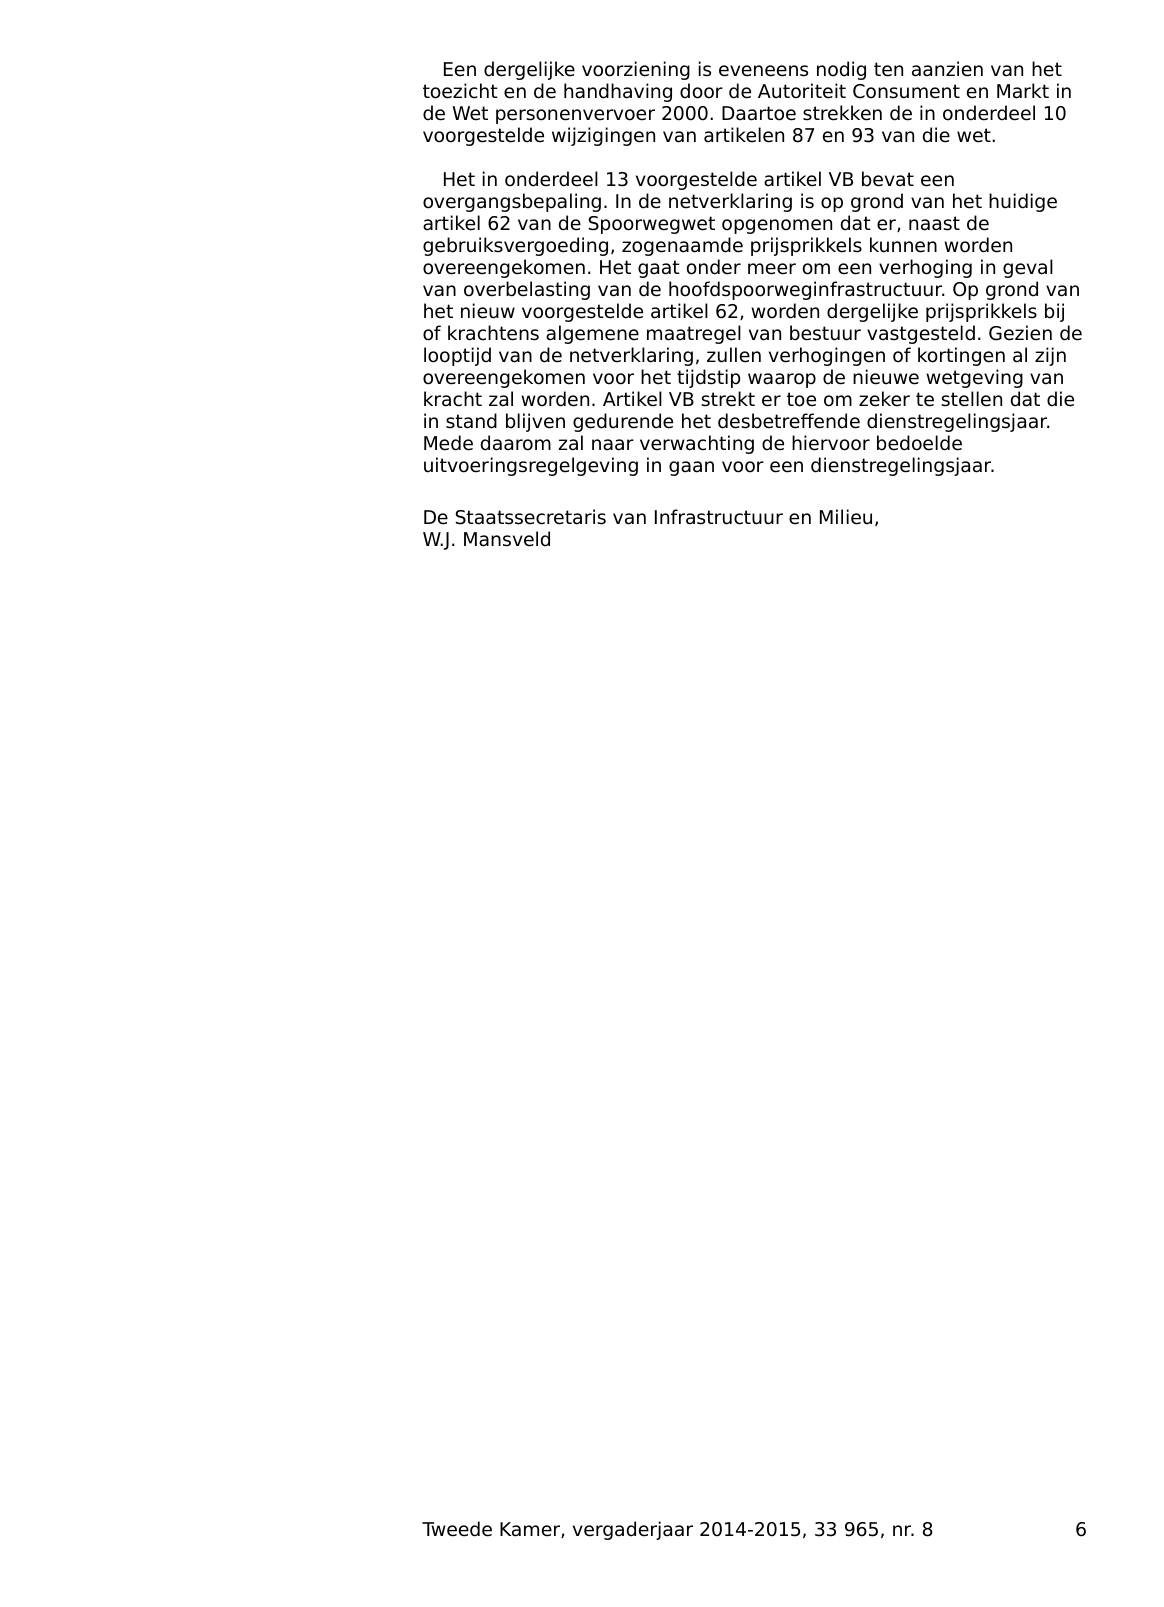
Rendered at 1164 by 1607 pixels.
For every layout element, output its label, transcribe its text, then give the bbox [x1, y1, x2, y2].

text Het in onderdeel 13 voorgestelde artikel VB bevat een overgangsbepaling. In de netverklaring is op grond van het huidige artikel 62 van de Spoorwegwet opgenomen dat er, naast de gebruiksvergoeding, zogenaamde prijsprikkels kunnen worden overeengekomen. Het gaat onder meer om een verhoging in geval van overbelasting van de hoofdspoorweginfrastructuur. Op grond van het nieuw voorgestelde artikel 62, worden dergelijke prijsprikkels bij of krachtens algemene maatregel van bestuur vastgesteld. Gezien de looptijd van de netverklaring, zullen verhogingen of kortingen al zijn overeengekomen voor het tijdstip waarop de nieuwe wetgeving van kracht zal worden. Artikel VB strekt er toe om zeker te stellen dat die in stand blijven gedurende het desbetreffende dienstregelingsjaar. Mede daarom zal naar verwachting de hiervoor bedoelde uitvoeringsregelgeving in gaan voor een dienstregelingsjaar. [422, 169, 1087, 477]
text De Staatssecretaris van Infrastructuur en Milieu, W.J. Mansveld [422, 507, 1087, 551]
text Een dergelijke voorziening is eveneens nodig ten aanzien van het toezicht en de handhaving door de Autoriteit Consument en Markt in de Wet personenvervoer 2000. Daartoe strekken de in onderdeel 10 voorgestelde wijzigingen van artikelen 87 en 93 van die wet. [422, 59, 1087, 147]
